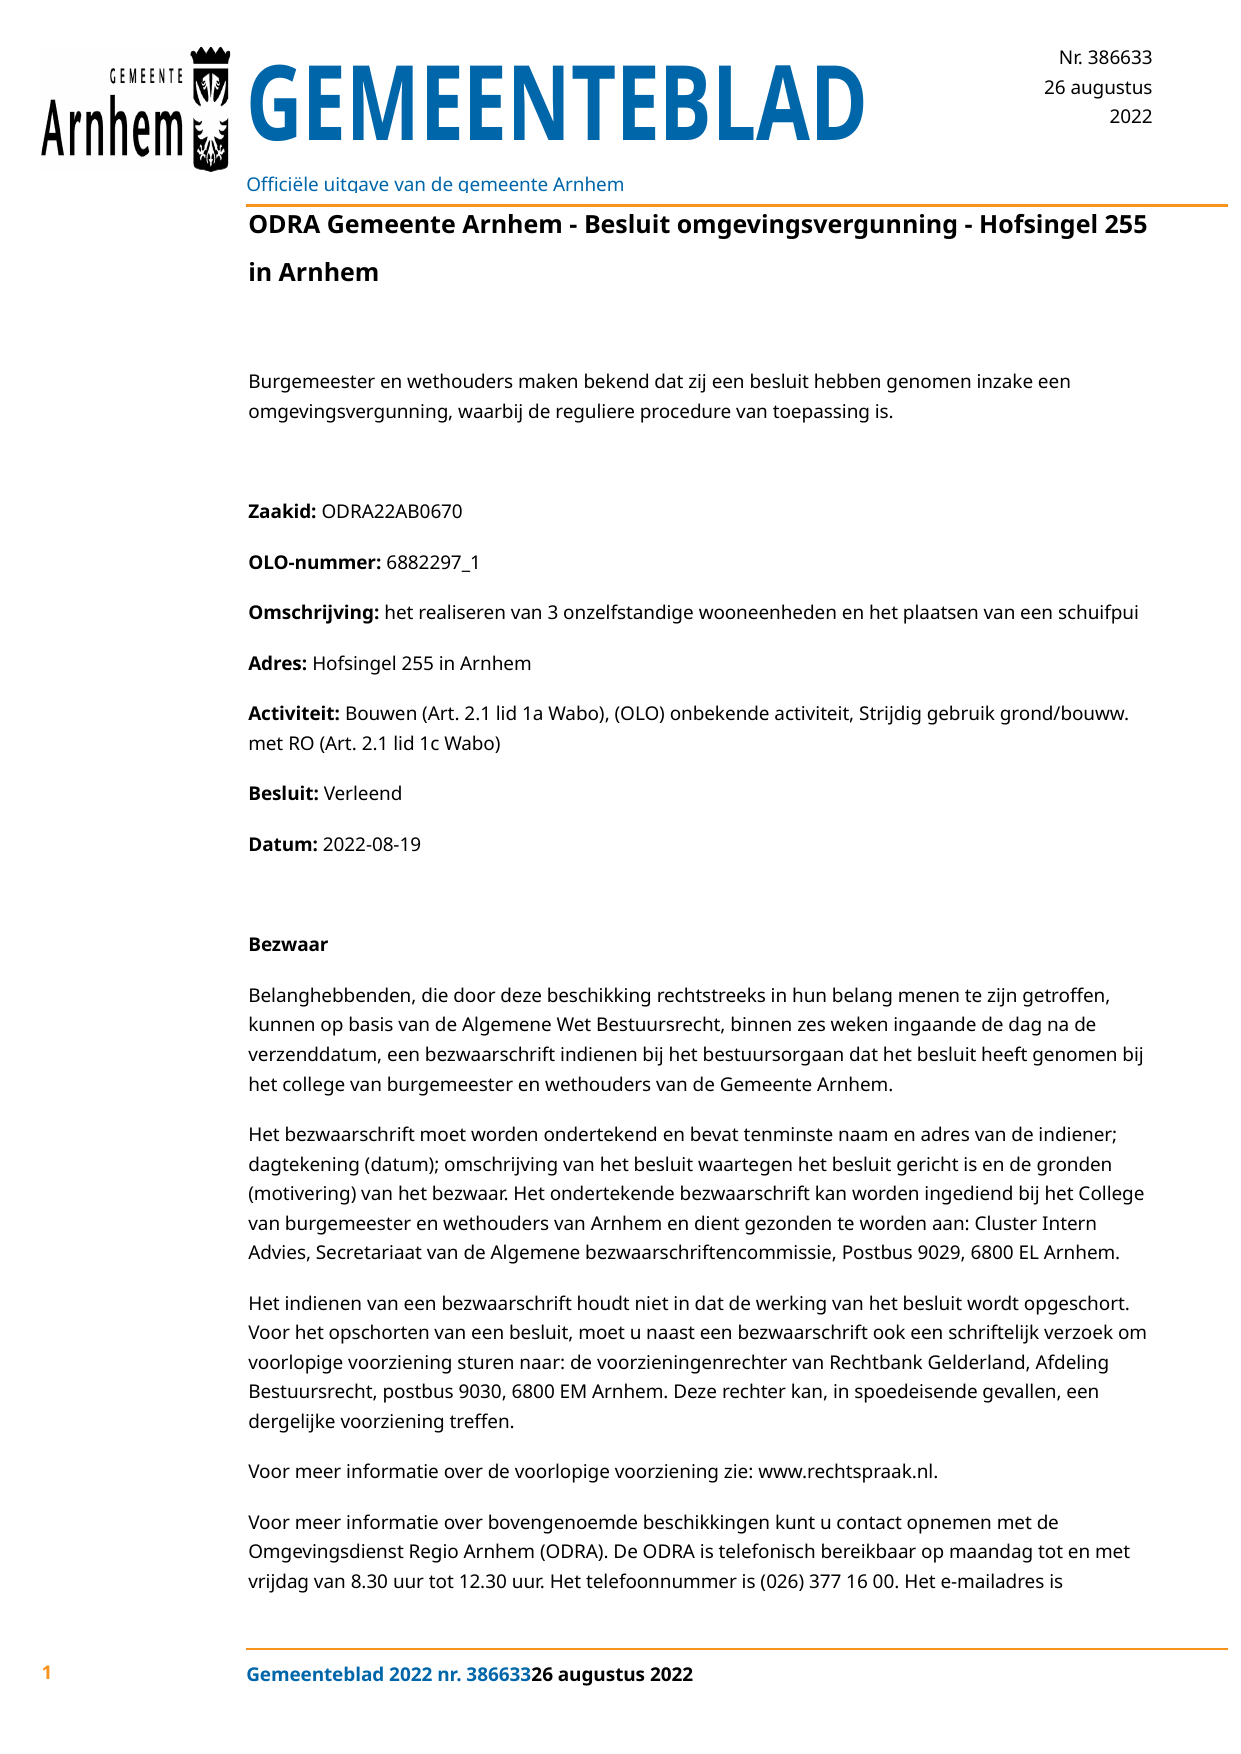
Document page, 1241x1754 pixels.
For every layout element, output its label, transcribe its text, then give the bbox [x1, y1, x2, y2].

text Het bezwaarschrift moet worden ondertekend en bevat tenminste naam en adres van de indiener; dagtekening (datum); omschrijving van het besluit waartegen het besluit gericht is en de gronden (motivering) van het bezwaar. Het ondertekende bezwaarschrift kan worden ingediend bij het College van burgemeester en wethouders van Arnhem en dient gezonden te worden aan: Cluster Intern Advies, Secretariaat van de Algemene bezwaarschriftencommissie, Postbus 9029, 6800 EL Arnhem. [248, 1121, 1152, 1265]
text ODRA Gemeente Arnhem - Besluit omgevingsvergunning - Hofsingel 255 in Arnhem [248, 207, 1152, 288]
text Burgemeester en wethouders maken bekend dat zij een besluit hebben genomen inzake een omgevingsvergunning, waarbij de reguliere procedure van toepassing is. [248, 368, 1152, 424]
text Voor meer informatie over bovengenoemde beschikkingen kunt u contact opnemen met de Omgevingsdienst Regio Arnhem (ODRA). De ODRA is telefonisch bereikbaar op maandag tot en met vrijdag van 8.30 uur tot 12.30 uur. Het telefoonnummer is (026) 377 16 00. Het e-mailadres is [248, 1509, 1152, 1594]
picture [41, 47, 231, 172]
text Het indienen van een bezwaarschrift houdt niet in dat de werking van het besluit wordt opgeschort. Voor het opschorten van een besluit, moet u naast een bezwaarschrift ook een schriftelijk verzoek om voorlopige voorziening sturen naar: de voorzieningenrechter van Rechtbank Gelderland, Afdeling Bestuursrecht, postbus 9030, 6800 EM Arnhem. Deze rechter kan, in spoedeisende gevallen, een dergelijke voorziening treffen. [248, 1290, 1152, 1434]
text Besluit: Verleend [248, 780, 1152, 806]
text Datum: 2022-08-19 [248, 831, 1152, 857]
text Zaakid: ODRA22AB0670 [248, 499, 1152, 524]
text Omschrijving: het realiseren van 3 onzelfstandige wooneenheden en het plaatsen van een schuifpui [248, 599, 1152, 625]
text Voor meer informatie over de voorlopige voorziening zie: www.rechtspraak.nl. [248, 1459, 1152, 1484]
text Activiteit: Bouwen (Art. 2.1 lid 1a Wabo), (OLO) onbekende activiteit, Strijdig gebruik grond/bouww. met RO (Art. 2.1 lid 1c Wabo) [248, 700, 1152, 756]
text OLO-nummer: 6882297_1 [248, 549, 1152, 575]
text Bezwaar [248, 932, 1152, 957]
text Belanghebbenden, die door deze beschikking rechtstreeks in hun belang menen te zijn getroffen, kunnen op basis van de Algemene Wet Bestuursrecht, binnen zes weken ingaande de dag na de verzenddatum, een bezwaarschrift indienen bij het bestuursorgaan dat het besluit heeft genomen bij het college van burgemeester en wethouders van de Gemeente Arnhem. [248, 982, 1152, 1097]
text Adres: Hofsingel 255 in Arnhem [248, 650, 1152, 676]
